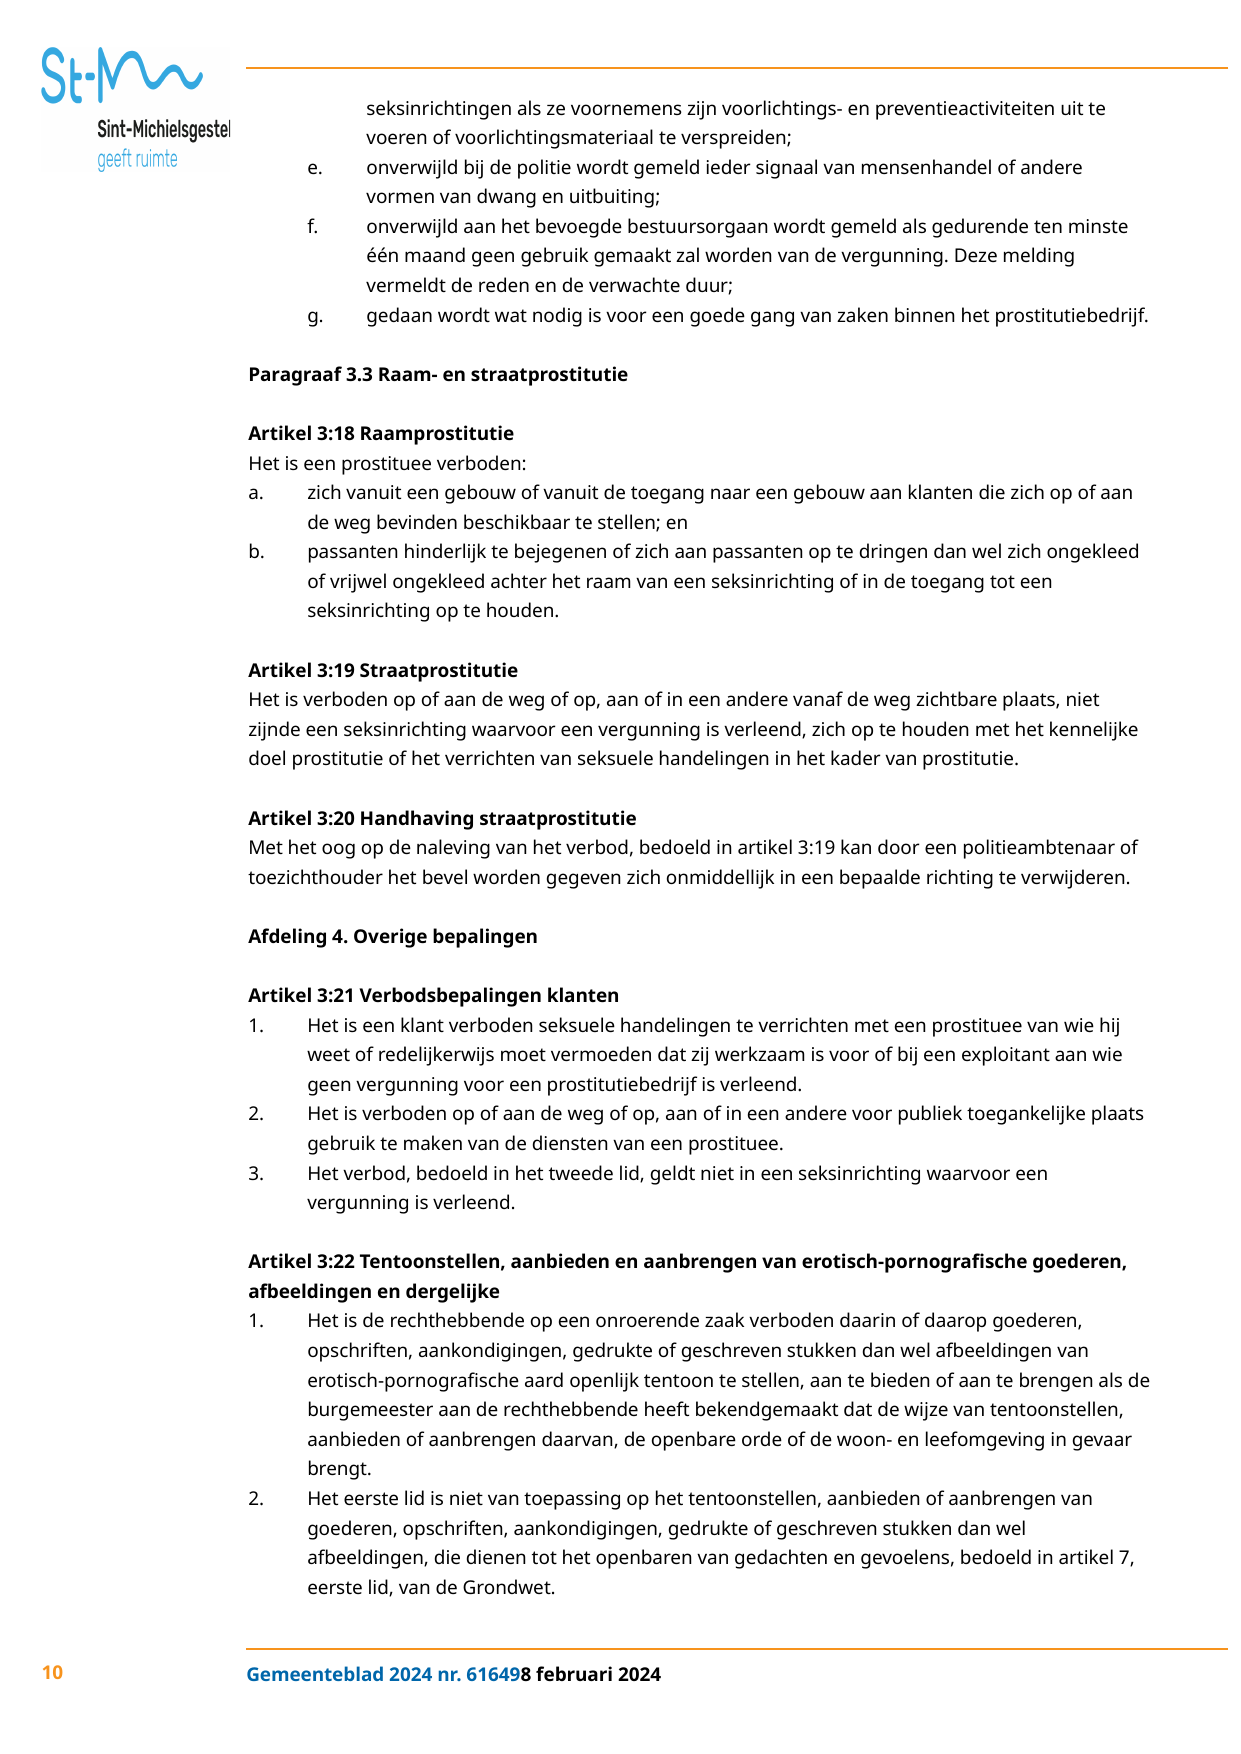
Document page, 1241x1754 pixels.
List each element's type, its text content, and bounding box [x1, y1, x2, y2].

text Artikel 3:19 Straatprostitutie [248, 657, 1152, 683]
text Artikel 3:21 Verbodsbepalingen klanten [248, 982, 1152, 1008]
text Afdeling 4. Overige bepalingen [248, 923, 1152, 949]
list Het verbod, bedoeld in het tweede lid, geldt niet in een seksinrichting waarvoor een vergunning is verleend. [248, 1160, 1152, 1215]
text Met het oog op de naleving van het verbod, bedoeld in artikel 3:19 kan door een politieambtenaar of toezichthouder het bevel worden gegeven zich onmiddellijk in een bepaalde richting te verwijderen. [248, 834, 1152, 890]
list Het is een klant verboden seksuele handelingen te verrichten met een prostituee van wie hij weet of redelijkerwijs moet vermoeden dat zij werkzaam is voor of bij een exploitant aan wie geen vergunning voor een prostitutiebedrijf is verleend. [248, 1012, 1152, 1097]
text Artikel 3:18 Raamprostitutie [248, 420, 1152, 446]
text Artikel 3:22 Tentoonstellen, aanbieden en aanbrengen van erotisch-pornografische goederen, afbeeldingen en dergelijke [248, 1248, 1152, 1304]
list seksinrichtingen als ze voornemens zijn voorlichtings- en preventieactiviteiten uit te voeren of voorlichtingsmateriaal te verspreiden; [307, 95, 1152, 150]
text Het is verboden op of aan de weg of op, aan of in een andere vanaf de weg zichtbare plaats, niet zijnde een seksinrichting waarvoor een vergunning is verleend, zich op te houden met het kennelijke doel prostitutie of het verrichten van seksuele handelingen in het kader van prostitutie. [248, 686, 1152, 771]
text Paragraaf 3.3 Raam- en straatprostitutie [248, 361, 1152, 387]
text Het is een prostituee verboden: [248, 450, 1152, 476]
list onverwijld aan het bevoegde bestuursorgaan wordt gemeld als gedurende ten minste één maand geen gebruik gemaakt zal worden van de vergunning. Deze melding vermeldt de reden en de verwachte duur; [307, 213, 1152, 298]
list gedaan wordt wat nodig is voor een goede gang van zaken binnen het prostitutiebedrijf. [307, 302, 1152, 328]
list Het is verboden op of aan de weg of op, aan of in een andere voor publiek toegankelijke plaats gebruik te maken van de diensten van een prostituee. [248, 1101, 1152, 1156]
list Het eerste lid is niet van toepassing op het tentoonstellen, aanbieden of aanbrengen van goederen, opschriften, aankondigingen, gedrukte of geschreven stukken dan wel afbeeldingen, die dienen tot het openbaren van gedachten en gevoelens, bedoeld in artikel 7, eerste lid, van de Grondwet. [248, 1485, 1152, 1600]
list Het is de rechthebbende op een onroerende zaak verboden daarin of daarop goederen, opschriften, aankondigingen, gedrukte of geschreven stukken dan wel afbeeldingen van erotisch-pornografische aard openlijk tentoon te stellen, aan te bieden of aan te brengen als de burgemeester aan de rechthebbende heeft bekendgemaakt dat de wijze van tentoonstellen, aanbieden of aanbrengen daarvan, de openbare orde of de woon- en leefomgeving in gevaar brengt. [248, 1308, 1152, 1481]
picture [41, 47, 231, 172]
list onverwijld bij de politie wordt gemeld ieder signaal van mensenhandel of andere vormen van dwang en uitbuiting; [307, 154, 1152, 209]
list zich vanuit een gebouw of vanuit de toegang naar een gebouw aan klanten die zich op of aan de weg bevinden beschikbaar te stellen; en [248, 479, 1152, 535]
list passanten hinderlijk te bejegenen of zich aan passanten op te dringen dan wel zich ongekleed of vrijwel ongekleed achter het raam van een seksinrichting of in de toegang tot een seksinrichting op te houden. [248, 538, 1152, 623]
text Artikel 3:20 Handhaving straatprostitutie [248, 805, 1152, 831]
